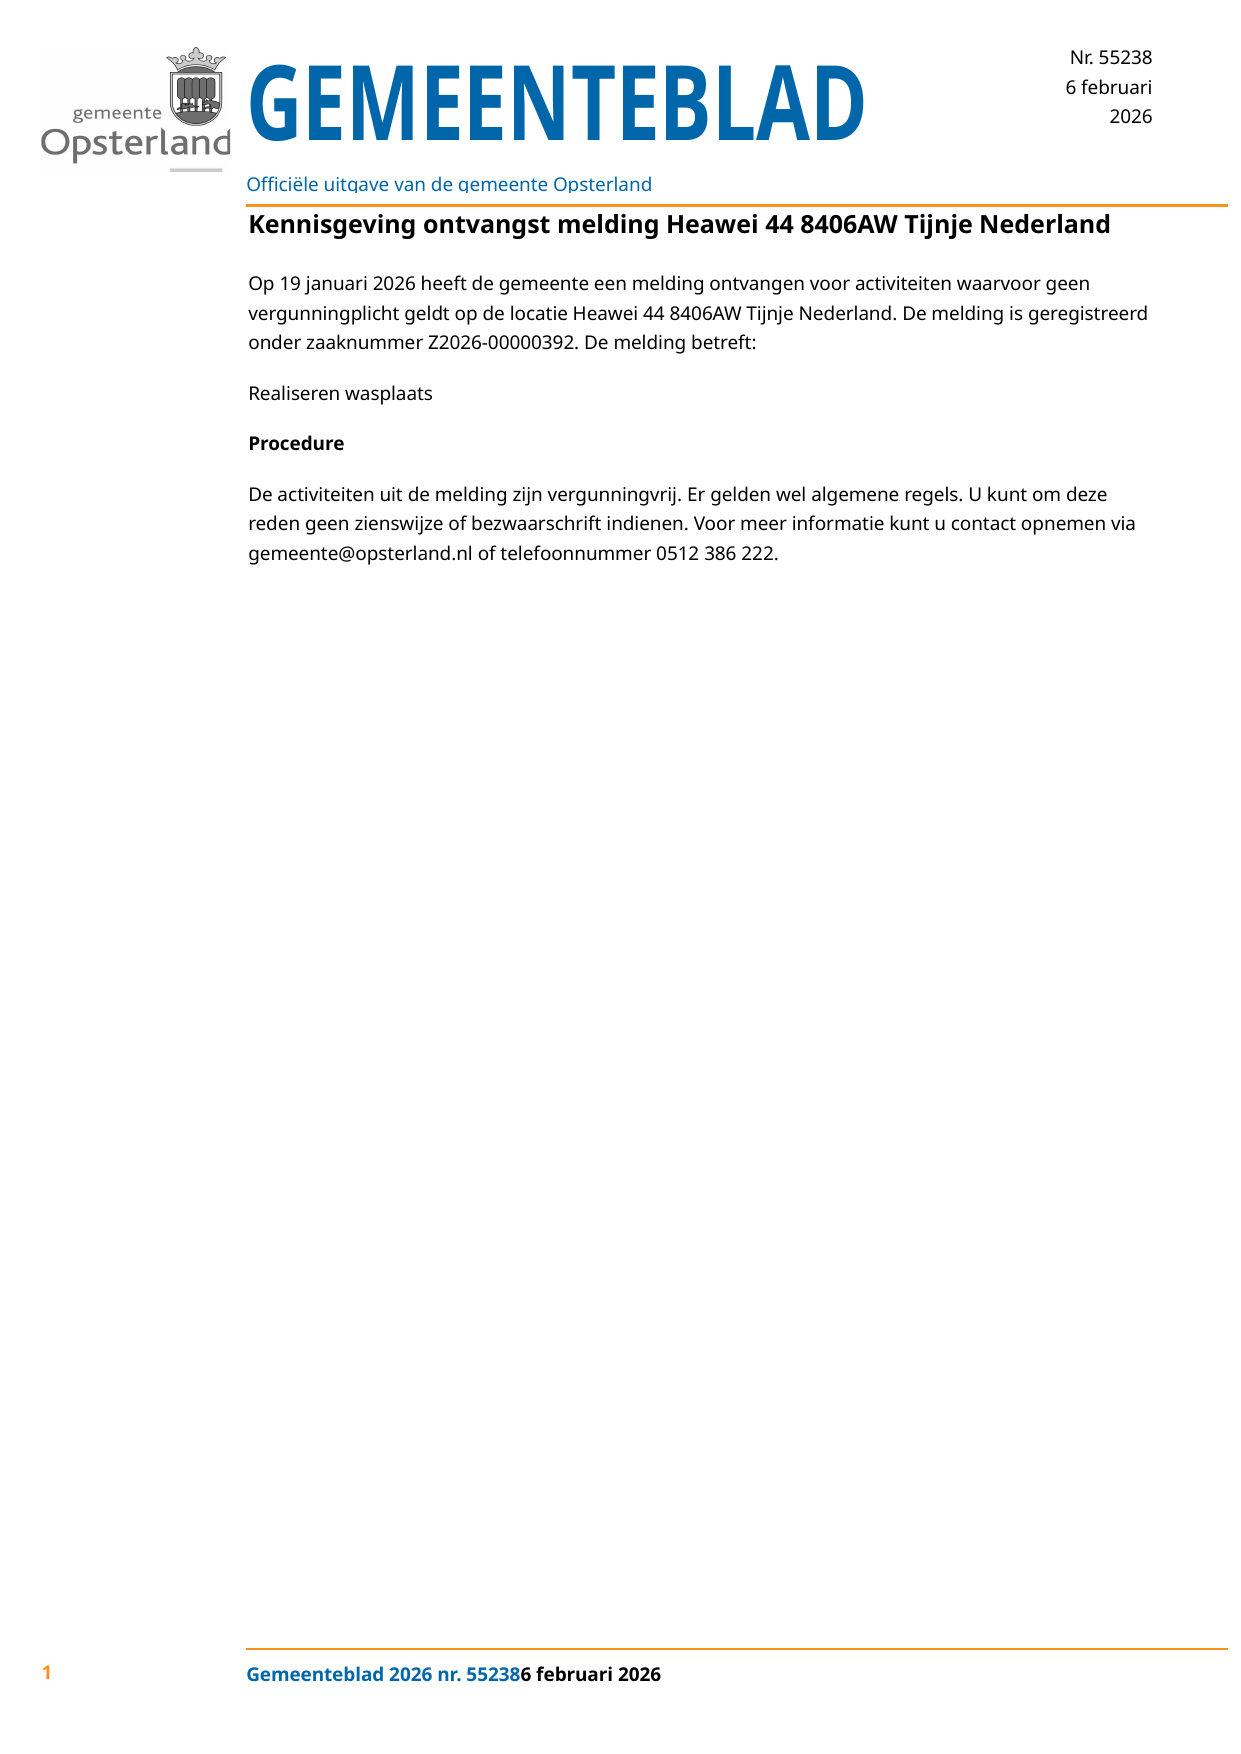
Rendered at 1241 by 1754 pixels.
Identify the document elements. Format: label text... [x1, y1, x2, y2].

text Op 19 januari 2026 heeft de gemeente een melding ontvangen voor activiteiten waarvoor geen vergunningplicht geldt op de locatie Heawei 44 8406AW Tijnje Nederland. De melding is geregistreerd onder zaaknummer Z2026-00000392. De melding betreft: [248, 270, 1152, 355]
picture [41, 47, 231, 172]
text De activiteiten uit de melding zijn vergunningvrij. Er gelden wel algemene regels. U kunt om deze reden geen zienswijze of bezwaarschrift indienen. Voor meer informatie kunt u contact opnemen via gemeente@opsterland.nl of telefoonnummer 0512 386 222. [248, 481, 1152, 566]
text Realiseren wasplaats [248, 380, 1152, 406]
text Kennisgeving ontvangst melding Heawei 44 8406AW Tijnje Nederland [248, 207, 1152, 241]
text Procedure [248, 430, 1152, 456]
